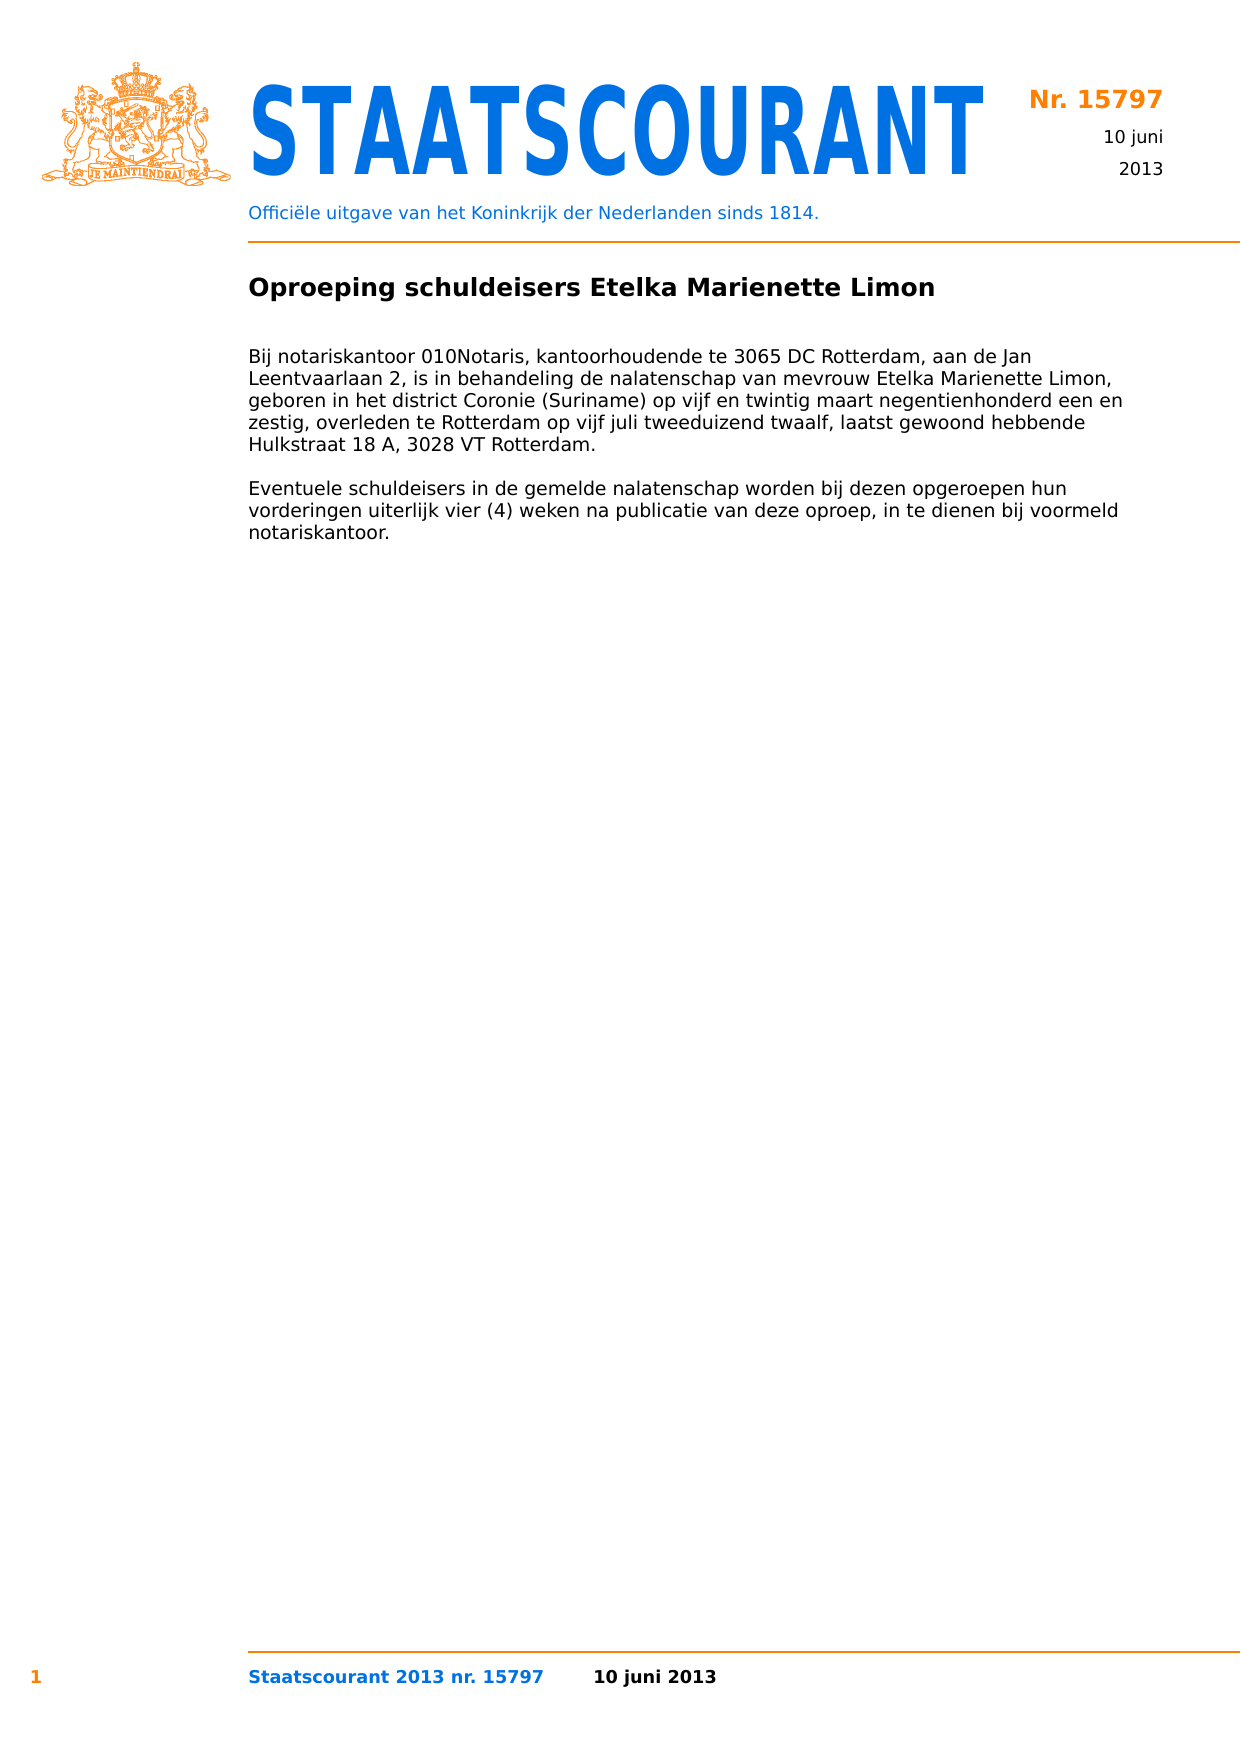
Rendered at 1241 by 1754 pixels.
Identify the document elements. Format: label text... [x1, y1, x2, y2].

table_header STAATSCOURANT [248, 62, 998, 203]
table_header [25, 62, 248, 241]
table_header Nr. 15797 [998, 62, 1240, 121]
subtitle Oproeping schuldeisers Etelka Marienette Limon [248, 273, 1163, 302]
text Bij notariskantoor 010Notaris, kantoorhoudende te 3065 DC Rotterdam, aan de Jan Leentvaarlaan 2, is in behandeling de nalatenschap van mevrouw Etelka Marienette Limon, geboren in het district Coronie (Suriname) op vijf en twintig maart negentienhonderd een en zestig, overleden te Rotterdam op vijf juli tweeduizend twaalf, laatst gewoond hebbende Hulkstraat 18 A, 3028 VT Rotterdam. [248, 346, 1163, 456]
table_cell Officiële uitgave van het Koninkrijk der Nederlanden sinds 1814. [248, 203, 1240, 241]
text Eventuele schuldeisers in de gemelde nalatenschap worden bij dezen opgeroepen hun vorderingen uiterlijk vier (4) weken na publicatie van deze oproep, in te dienen bij voormeld notariskantoor. [248, 478, 1163, 544]
table_cell 10 juni [998, 121, 1240, 153]
table_cell 2013 [998, 153, 1240, 203]
picture [41, 62, 231, 186]
